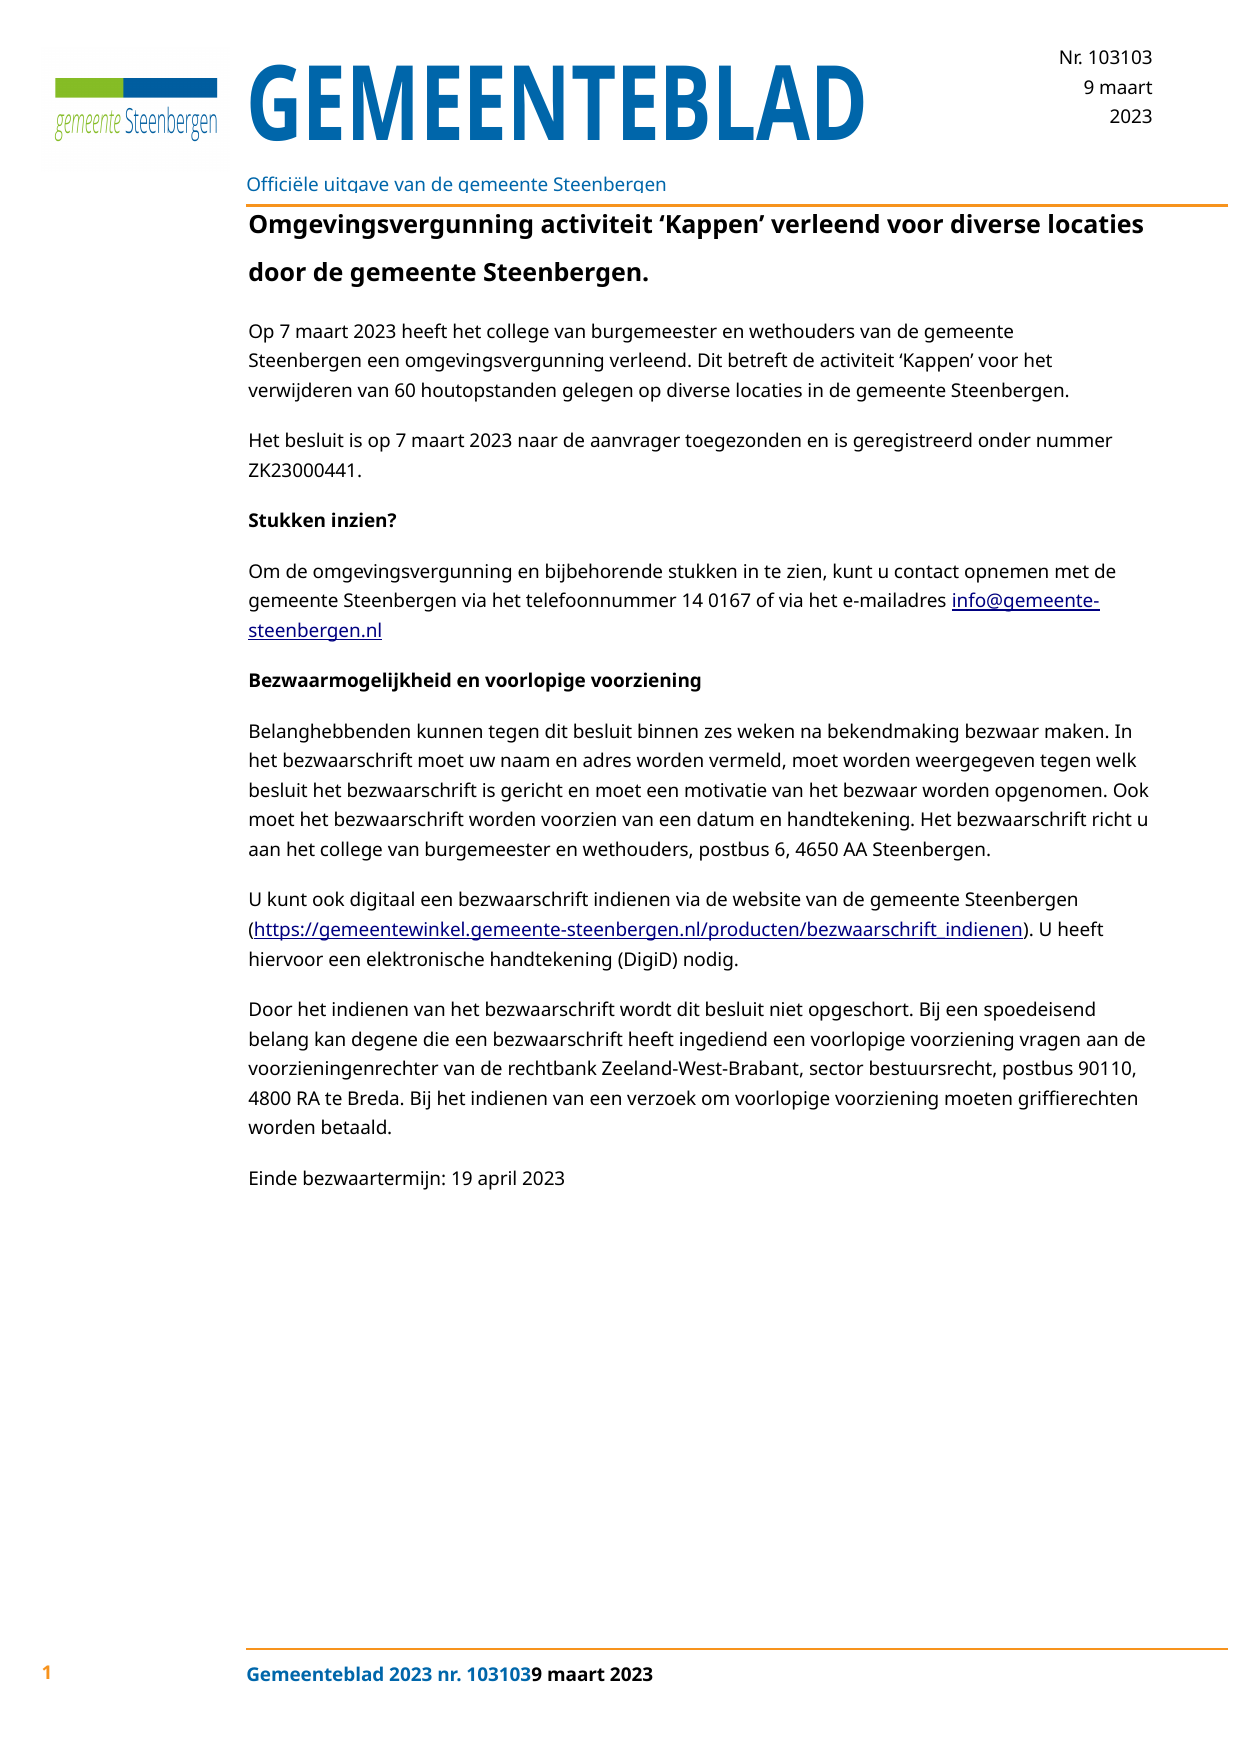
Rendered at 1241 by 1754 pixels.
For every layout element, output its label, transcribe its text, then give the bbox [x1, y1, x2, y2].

text Door het indienen van het bezwaarschrift wordt dit besluit niet opgeschort. Bij een spoedeisend belang kan degene die een bezwaarschrift heeft ingediend een voorlopige voorziening vragen aan de voorzieningenrechter van de rechtbank Zeeland-West-Brabant, sector bestuursrecht, postbus 90110, 4800 RA te Breda. Bij het indienen van een verzoek om voorlopige voorziening moeten griffierechten worden betaald. [248, 996, 1152, 1140]
text U kunt ook digitaal een bezwaarschrift indienen via de website van de gemeente Steenbergen (https://gemeentewinkel.gemeente-steenbergen.nl/producten/bezwaarschrift_indienen). U heeft hiervoor een elektronische handtekening (DigiD) nodig. [248, 887, 1152, 972]
text Om de omgevingsvergunning en bijbehorende stukken in te zien, kunt u contact opnemen met de gemeente Steenbergen via het telefoonnummer 14 0167 of via het e-mailadres info@gemeente-steenbergen.nl [248, 558, 1152, 643]
text Bezwaarmogelijkheid en voorlopige voorziening [248, 667, 1152, 693]
text Het besluit is op 7 maart 2023 naar de aanvrager toegezonden en is geregistreerd onder nummer ZK23000441. [248, 427, 1152, 483]
text Omgevingsvergunning activiteit ‘Kappen’ verleend voor diverse locaties door de gemeente Steenbergen. [248, 207, 1152, 288]
picture [41, 47, 231, 172]
text Belanghebbenden kunnen tegen dit besluit binnen zes weken na bekendmaking bezwaar maken. In het bezwaarschrift moet uw naam en adres worden vermeld, moet worden weergegeven tegen welk besluit het bezwaarschrift is gericht en moet een motivatie van het bezwaar worden opgenomen. Ook moet het bezwaarschrift worden voorzien van een datum en handtekening. Het bezwaarschrift richt u aan het college van burgemeester en wethouders, postbus 6, 4650 AA Steenbergen. [248, 718, 1152, 862]
text Einde bezwaartermijn: 19 april 2023 [248, 1165, 1152, 1191]
text Op 7 maart 2023 heeft het college van burgemeester en wethouders van de gemeente Steenbergen een omgevingsvergunning verleend. Dit betreft de activiteit ‘Kappen’ voor het verwijderen van 60 houtopstanden gelegen op diverse locaties in de gemeente Steenbergen. [248, 318, 1152, 403]
text Stukken inzien? [248, 507, 1152, 533]
